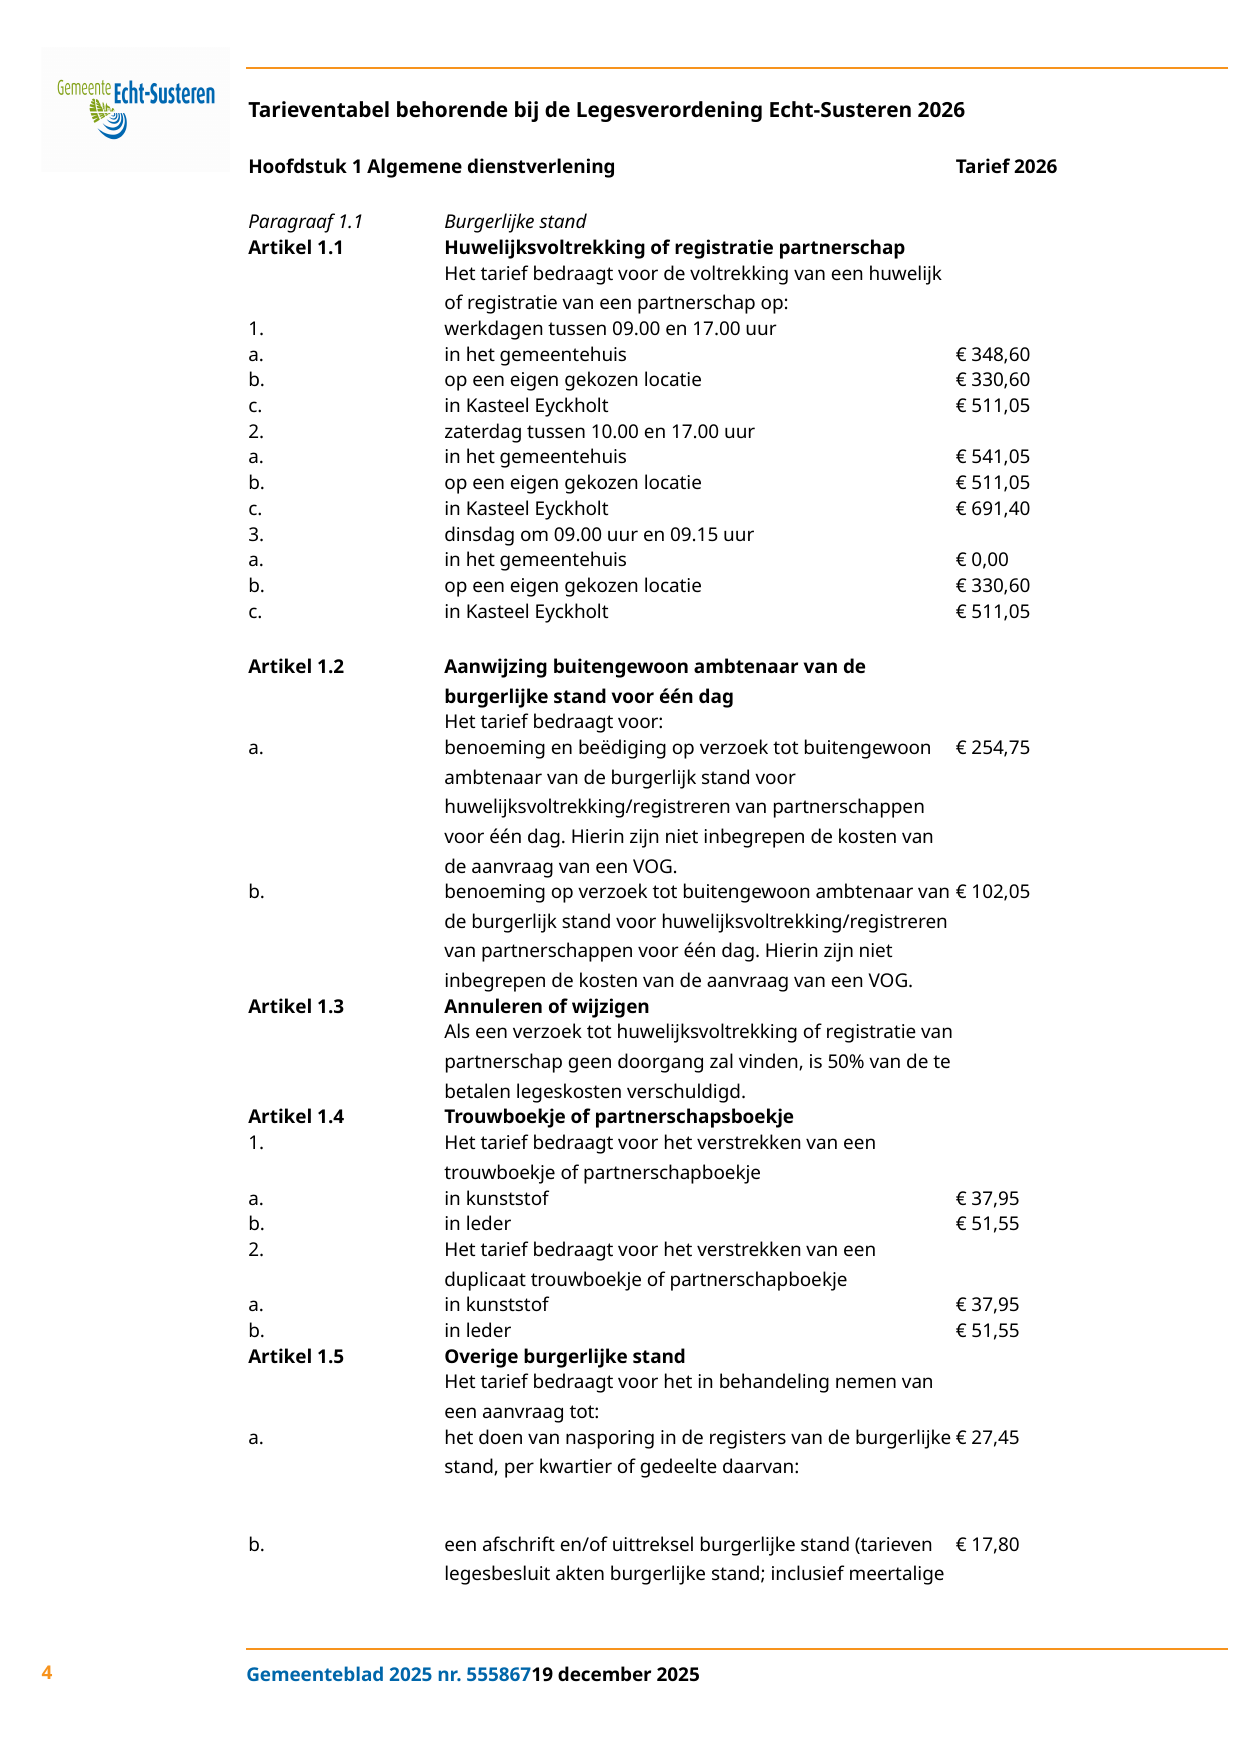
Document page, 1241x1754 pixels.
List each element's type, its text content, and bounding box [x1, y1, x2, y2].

table_cell [956, 1505, 1152, 1531]
table_cell € 541,05 [956, 444, 1152, 469]
table_cell b. [248, 1531, 444, 1586]
table_cell € 511,05 [956, 392, 1152, 418]
table_header Tarief 2026 [956, 153, 1152, 208]
table_cell [248, 260, 444, 315]
text Tarieventabel behorende bij de Legesverordening Echt-Susteren 2026 [248, 95, 1152, 123]
table_cell Artikel 1.2 [248, 654, 444, 709]
table_cell € 27,45 [956, 1424, 1152, 1479]
table_cell € 0,00 [956, 547, 1152, 572]
table_cell [956, 1343, 1152, 1369]
table_cell € 348,60 [956, 341, 1152, 367]
table_cell Het tarief bedraagt voor de voltrekking van een huwelijk of registratie van een partnerschap op: [444, 260, 956, 315]
table_cell Het tarief bedraagt voor het verstrekken van een duplicaat trouwboekje of partnerschapboekje [444, 1236, 956, 1291]
table_cell [248, 709, 444, 734]
table_cell in Kasteel Eyckholt [444, 495, 956, 521]
table_cell [248, 1019, 444, 1104]
table_cell a. [248, 1424, 444, 1479]
table_cell € 511,05 [956, 470, 1152, 495]
table_cell € 51,55 [956, 1317, 1152, 1343]
table_cell Huwelijksvoltrekking of registratie partnerschap [444, 234, 956, 260]
table_cell benoeming en beëdiging op verzoek tot buitengewoon ambtenaar van de burgerlijk stand voor huwelijksvoltrekking/registreren van partnerschappen voor één dag. Hierin zijn niet inbegrepen de kosten van de aanvraag van een VOG. [444, 735, 956, 878]
table_cell op een eigen gekozen locatie [444, 573, 956, 598]
table_cell [956, 418, 1152, 444]
table_cell [956, 1129, 1152, 1185]
table_cell € 37,95 [956, 1291, 1152, 1317]
picture [41, 47, 231, 172]
table_cell € 51,55 [956, 1210, 1152, 1236]
table_cell a. [248, 444, 444, 469]
table_cell € 254,75 [956, 735, 1152, 878]
table_cell Het tarief bedraagt voor het verstrekken van een trouwboekje of partnerschapboekje [444, 1129, 956, 1185]
table_cell Overige burgerlijke stand [444, 1343, 956, 1369]
table_cell b. [248, 470, 444, 495]
table_cell b. [248, 573, 444, 598]
table_cell 3. [248, 521, 444, 547]
table_cell b. [248, 1317, 444, 1343]
table_cell [248, 1479, 444, 1505]
table_cell [444, 1479, 956, 1505]
table_cell Het tarief bedraagt voor: [444, 709, 956, 734]
table_cell in leder [444, 1210, 956, 1236]
table_cell c. [248, 598, 444, 653]
table_cell b. [248, 367, 444, 392]
table_cell € 330,60 [956, 573, 1152, 598]
table_cell Het tarief bedraagt voor het in behandeling nemen van een aanvraag tot: [444, 1369, 956, 1424]
table_cell [248, 1369, 444, 1424]
table_cell c. [248, 392, 444, 418]
table_cell op een eigen gekozen locatie [444, 367, 956, 392]
table_cell Burgerlijke stand [444, 208, 956, 234]
table_cell 2. [248, 1236, 444, 1291]
table_cell in het gemeentehuis [444, 444, 956, 469]
table_cell [956, 260, 1152, 315]
table_cell benoeming op verzoek tot buitengewoon ambtenaar van de burgerlijk stand voor huwelijksvoltrekking/registreren van partnerschappen voor één dag. Hierin zijn niet inbegrepen de kosten van de aanvraag van een VOG. [444, 879, 956, 993]
table_cell a. [248, 1291, 444, 1317]
table_cell op een eigen gekozen locatie [444, 470, 956, 495]
table_cell in Kasteel Eyckholt [444, 598, 956, 653]
table_cell € 102,05 [956, 879, 1152, 993]
table_cell in leder [444, 1317, 956, 1343]
table_cell [956, 1236, 1152, 1291]
table_cell [956, 709, 1152, 734]
table_cell Als een verzoek tot huwelijksvoltrekking of registratie van partnerschap geen doorgang zal vinden, is 50% van de te betalen legeskosten verschuldigd. [444, 1019, 956, 1104]
table_cell zaterdag tussen 10.00 en 17.00 uur [444, 418, 956, 444]
table_cell 1. [248, 315, 444, 341]
table_cell [956, 1479, 1152, 1505]
table_cell b. [248, 879, 444, 993]
table_cell [956, 315, 1152, 341]
table_cell [956, 234, 1152, 260]
table_cell in kunststof [444, 1185, 956, 1210]
table_cell Artikel 1.5 [248, 1343, 444, 1369]
table_cell Trouwboekje of partnerschapsboekje [444, 1104, 956, 1129]
table_cell Artikel 1.4 [248, 1104, 444, 1129]
table_cell het doen van nasporing in de registers van de burgerlijke stand, per kwartier of gedeelte daarvan: [444, 1424, 956, 1479]
table_cell € 37,95 [956, 1185, 1152, 1210]
table_cell € 691,40 [956, 495, 1152, 521]
table_cell dinsdag om 09.00 uur en 09.15 uur [444, 521, 956, 547]
table_cell in kunststof [444, 1291, 956, 1317]
table_cell [248, 1505, 444, 1531]
table_cell 2. [248, 418, 444, 444]
table_cell [956, 521, 1152, 547]
table_cell € 330,60 [956, 367, 1152, 392]
table_cell Paragraaf 1.1 [248, 208, 444, 234]
table_cell in Kasteel Eyckholt [444, 392, 956, 418]
table_cell b. [248, 1210, 444, 1236]
table_header Hoofdstuk 1 Algemene dienstverlening [248, 153, 956, 208]
table_cell [956, 993, 1152, 1019]
table_cell [956, 208, 1152, 234]
table_cell 1. [248, 1129, 444, 1185]
table_cell Artikel 1.3 [248, 993, 444, 1019]
table_cell a. [248, 1185, 444, 1210]
table_cell [956, 1369, 1152, 1424]
table_cell [956, 1104, 1152, 1129]
table_cell [444, 1505, 956, 1531]
table_cell € 511,05 [956, 598, 1152, 653]
table_cell in het gemeentehuis [444, 547, 956, 572]
table_cell c. [248, 495, 444, 521]
table_cell [956, 654, 1152, 709]
table_cell Annuleren of wijzigen [444, 993, 956, 1019]
table_cell in het gemeentehuis [444, 341, 956, 367]
table_cell Aanwijzing buitengewoon ambtenaar van de burgerlijke stand voor één dag [444, 654, 956, 709]
table_cell werkdagen tussen 09.00 en 17.00 uur [444, 315, 956, 341]
table_cell a. [248, 341, 444, 367]
table_cell [956, 1019, 1152, 1104]
table_cell a. [248, 735, 444, 878]
table_cell € 17,80 [956, 1531, 1152, 1586]
table_cell a. [248, 547, 444, 572]
table_cell een afschrift en/of uittreksel burgerlijke stand (tarieven legesbesluit akten burgerlijke stand; inclusief meertalige [444, 1531, 956, 1586]
table_cell Artikel 1.1 [248, 234, 444, 260]
